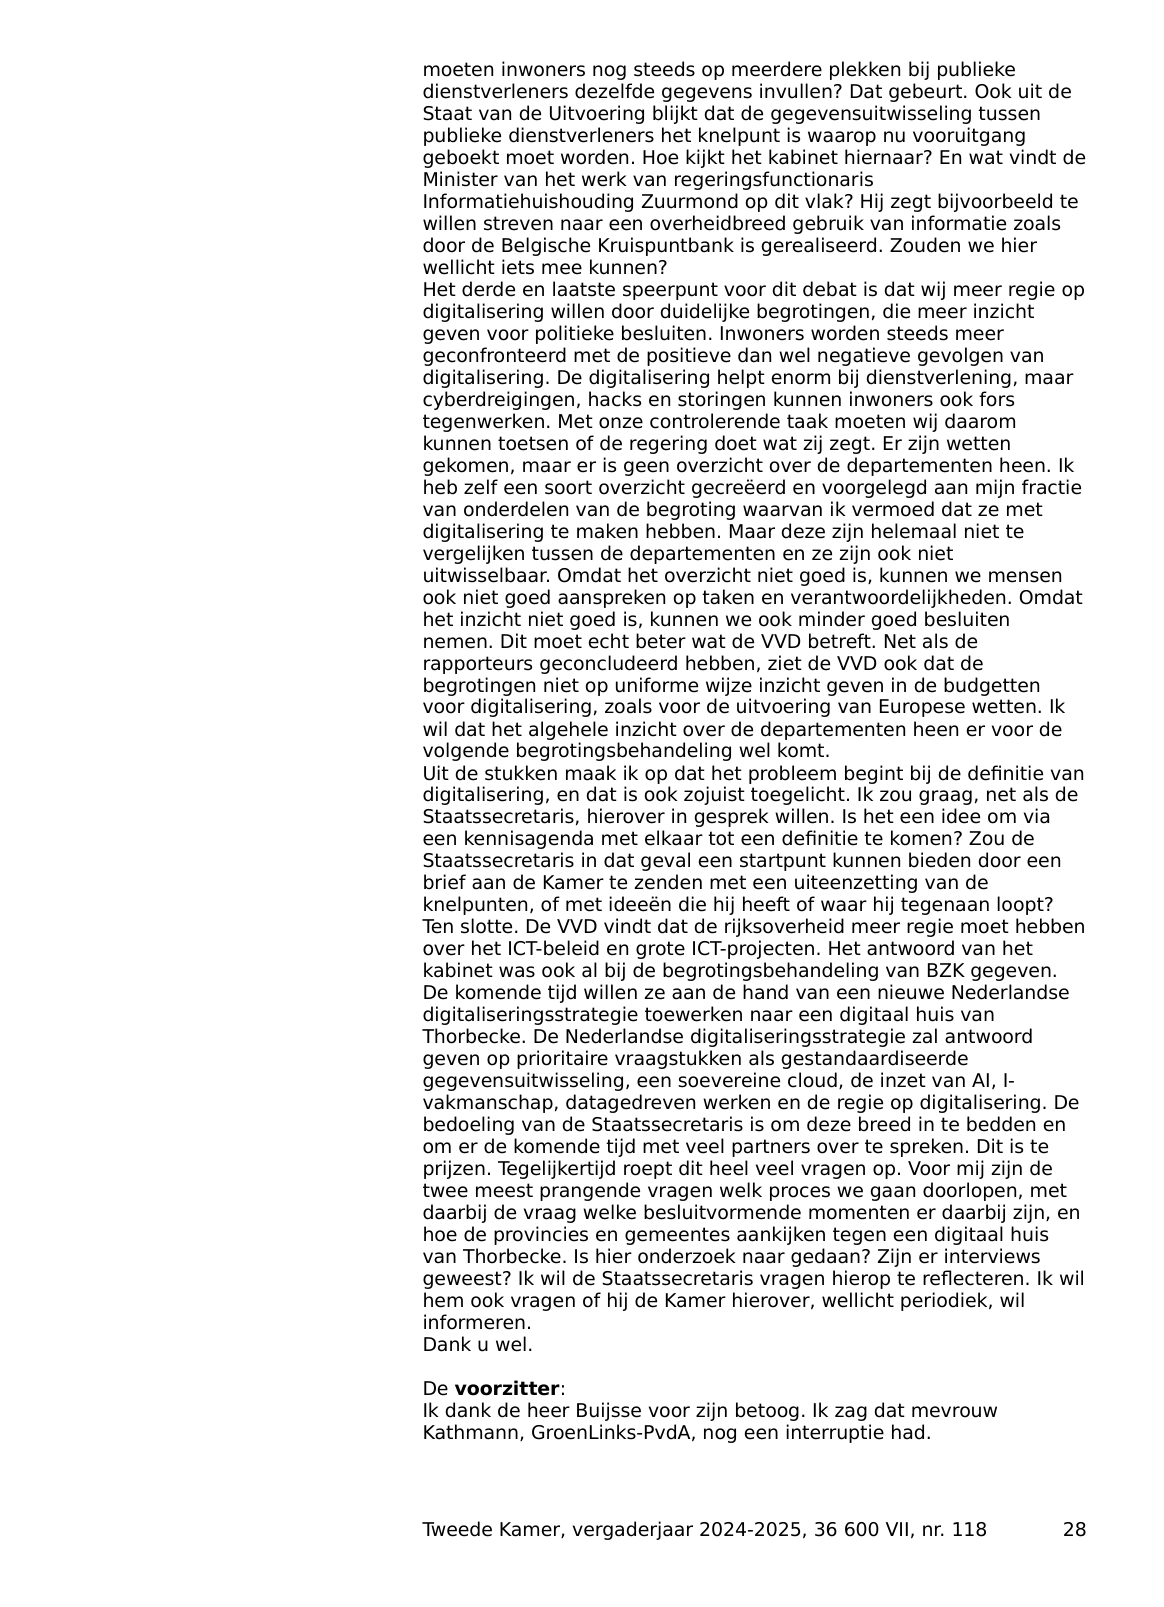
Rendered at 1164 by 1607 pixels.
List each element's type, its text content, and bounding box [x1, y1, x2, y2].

text De voorzitter: [422, 1378, 1087, 1400]
text Het derde en laatste speerpunt voor dit debat is dat wij meer regie op digitalisering willen door duidelijke begrotingen, die meer inzicht geven voor politieke besluiten. Inwoners worden steeds meer geconfronteerd met de positieve dan wel negatieve gevolgen van digitalisering. De digitalisering helpt enorm bij dienstverlening, maar cyberdreigingen, hacks en storingen kunnen inwoners ook fors tegenwerken. Met onze controlerende taak moeten wij daarom kunnen toetsen of de regering doet wat zij zegt. Er zijn wetten gekomen, maar er is geen overzicht over de departementen heen. Ik heb zelf een soort overzicht gecreëerd en voorgelegd aan mijn fractie van onderdelen van de begroting waarvan ik vermoed dat ze met digitalisering te maken hebben. Maar deze zijn helemaal niet te vergelijken tussen de departementen en ze zijn ook niet uitwisselbaar. Omdat het overzicht niet goed is, kunnen we mensen ook niet goed aanspreken op taken en verantwoordelijkheden. Omdat het inzicht niet goed is, kunnen we ook minder goed besluiten nemen. Dit moet echt beter wat de VVD betreft. Net als de rapporteurs geconcludeerd hebben, ziet de VVD ook dat de begrotingen niet op uniforme wijze inzicht geven in de budgetten voor digitalisering, zoals voor de uitvoering van Europese wetten. Ik wil dat het algehele inzicht over de departementen heen er voor de volgende begrotingsbehandeling wel komt. [422, 279, 1087, 762]
text moeten inwoners nog steeds op meerdere plekken bij publieke dienstverleners dezelfde gegevens invullen? Dat gebeurt. Ook uit de Staat van de Uitvoering blijkt dat de gegevensuitwisseling tussen publieke dienstverleners het knelpunt is waarop nu vooruitgang geboekt moet worden. Hoe kijkt het kabinet hiernaar? En wat vindt de Minister van het werk van regeringsfunctionaris Informatiehuishouding Zuurmond op dit vlak? Hij zegt bijvoorbeeld te willen streven naar een overheidbreed gebruik van informatie zoals door de Belgische Kruispuntbank is gerealiseerd. Zouden we hier wellicht iets mee kunnen? [422, 59, 1087, 279]
text Uit de stukken maak ik op dat het probleem begint bij de definitie van digitalisering, en dat is ook zojuist toegelicht. Ik zou graag, net als de Staatssecretaris, hierover in gesprek willen. Is het een idee om via een kennisagenda met elkaar tot een definitie te komen? Zou de Staatssecretaris in dat geval een startpunt kunnen bieden door een brief aan de Kamer te zenden met een uiteenzetting van de knelpunten, of met ideeën die hij heeft of waar hij tegenaan loopt? [422, 762, 1087, 916]
text Ik dank de heer Buijsse voor zijn betoog. Ik zag dat mevrouw Kathmann, GroenLinks-PvdA, nog een interruptie had. [422, 1400, 1087, 1444]
text Ten slotte. De VVD vindt dat de rijksoverheid meer regie moet hebben over het ICT-beleid en grote ICT-projecten. Het antwoord van het kabinet was ook al bij de begrotingsbehandeling van BZK gegeven. De komende tijd willen ze aan de hand van een nieuwe Nederlandse digitaliseringsstrategie toewerken naar een digitaal huis van Thorbecke. De Nederlandse digitaliseringsstrategie zal antwoord geven op prioritaire vraagstukken als gestandaardiseerde gegevensuitwisseling, een soevereine cloud, de inzet van AI, I-vakmanschap, datagedreven werken en de regie op digitalisering. De bedoeling van de Staatssecretaris is om deze breed in te bedden en om er de komende tijd met veel partners over te spreken. Dit is te prijzen. Tegelijkertijd roept dit heel veel vragen op. Voor mij zijn de twee meest prangende vragen welk proces we gaan doorlopen, met daarbij de vraag welke besluitvormende momenten er daarbij zijn, en hoe de provincies en gemeentes aankijken tegen een digitaal huis van Thorbecke. Is hier onderzoek naar gedaan? Zijn er interviews geweest? Ik wil de Staatssecretaris vragen hierop te reflecteren. Ik wil hem ook vragen of hij de Kamer hierover, wellicht periodiek, wil informeren. [422, 916, 1087, 1334]
text Dank u wel. [422, 1334, 1087, 1356]
